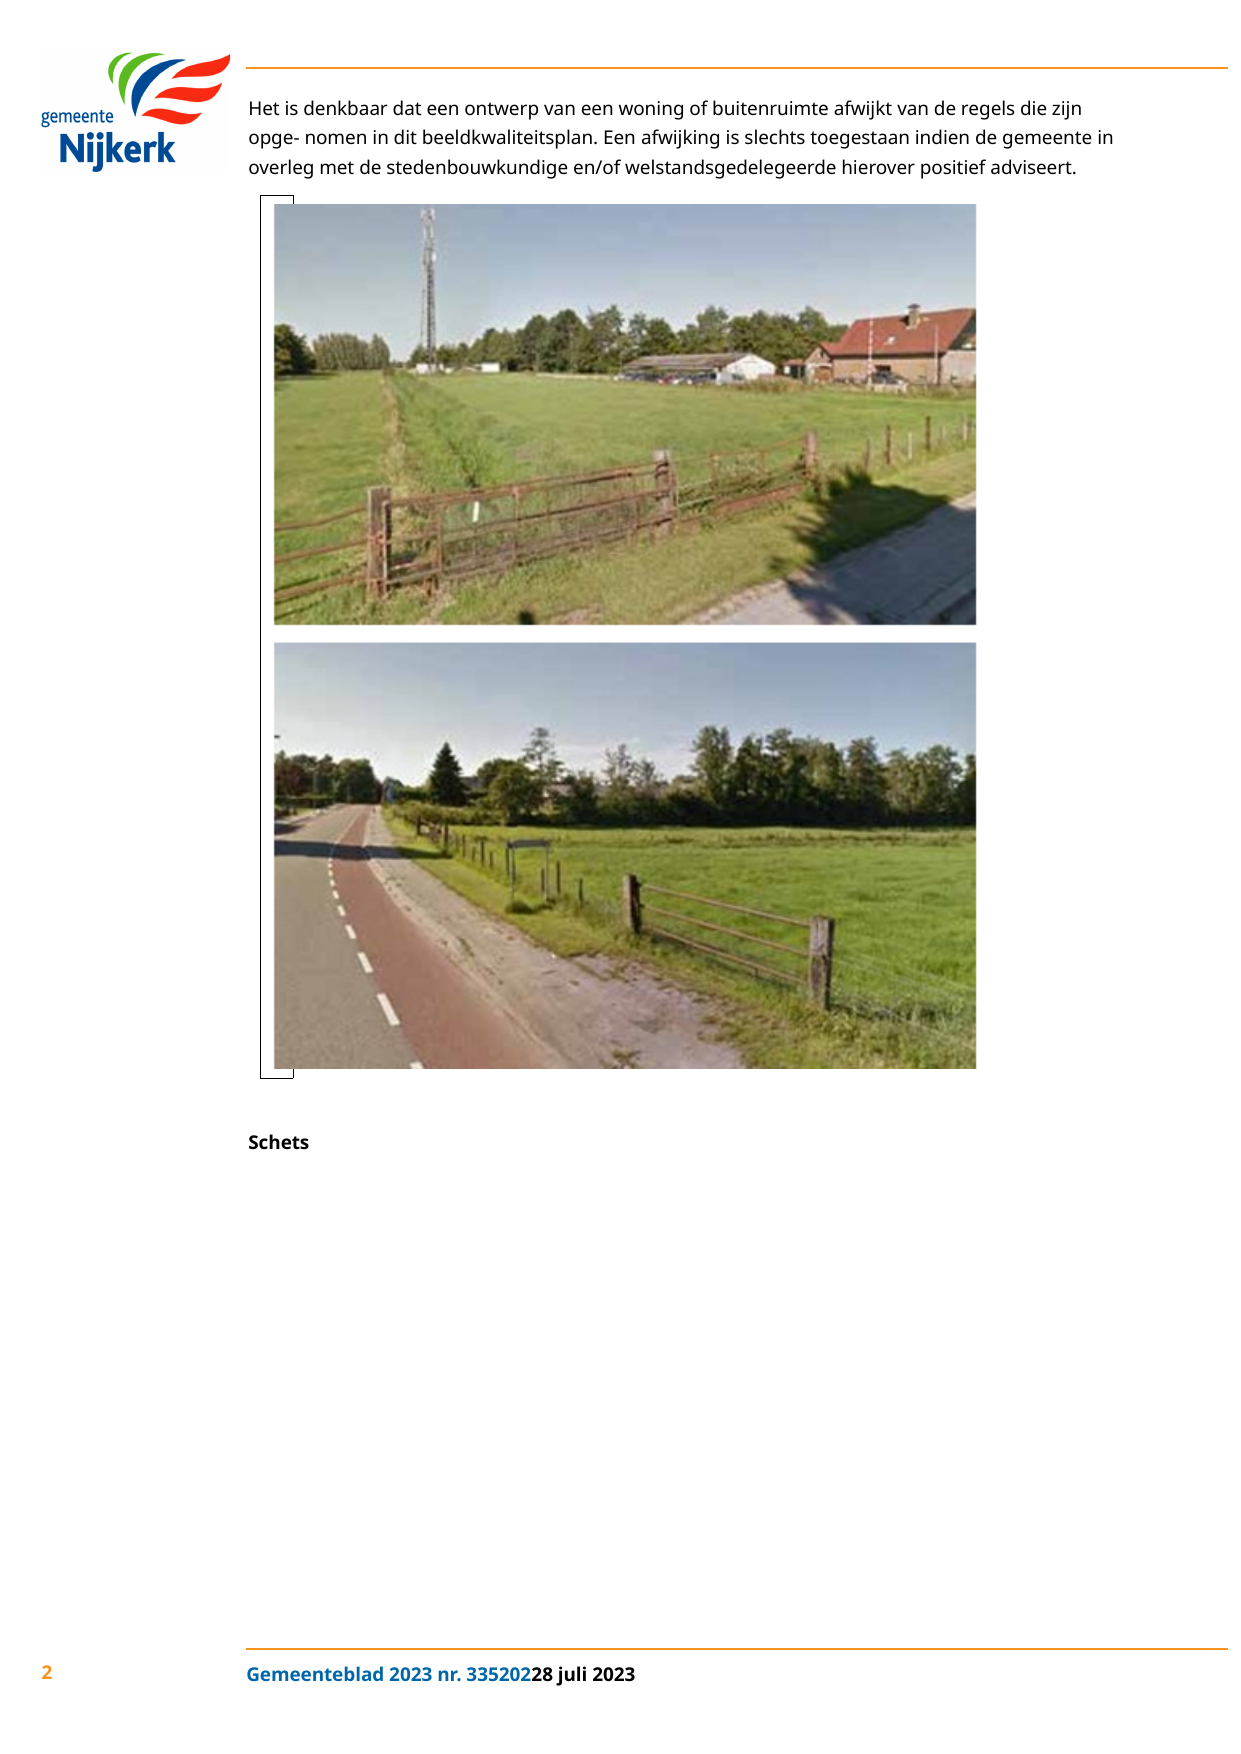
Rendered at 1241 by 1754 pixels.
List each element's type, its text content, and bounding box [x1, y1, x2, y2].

picture [41, 47, 231, 172]
picture [268, 204, 978, 1069]
text Het is denkbaar dat een ontwerp van een woning of buitenruimte afwijkt van de regels die zijn opge- nomen in dit beeldkwaliteitsplan. Een afwijking is slechts toegestaan indien de gemeente in overleg met de stedenbouwkundige en/of welstandsgedelegeerde hierover positief adviseert. [248, 95, 1152, 180]
text Schets [248, 1129, 1152, 1154]
